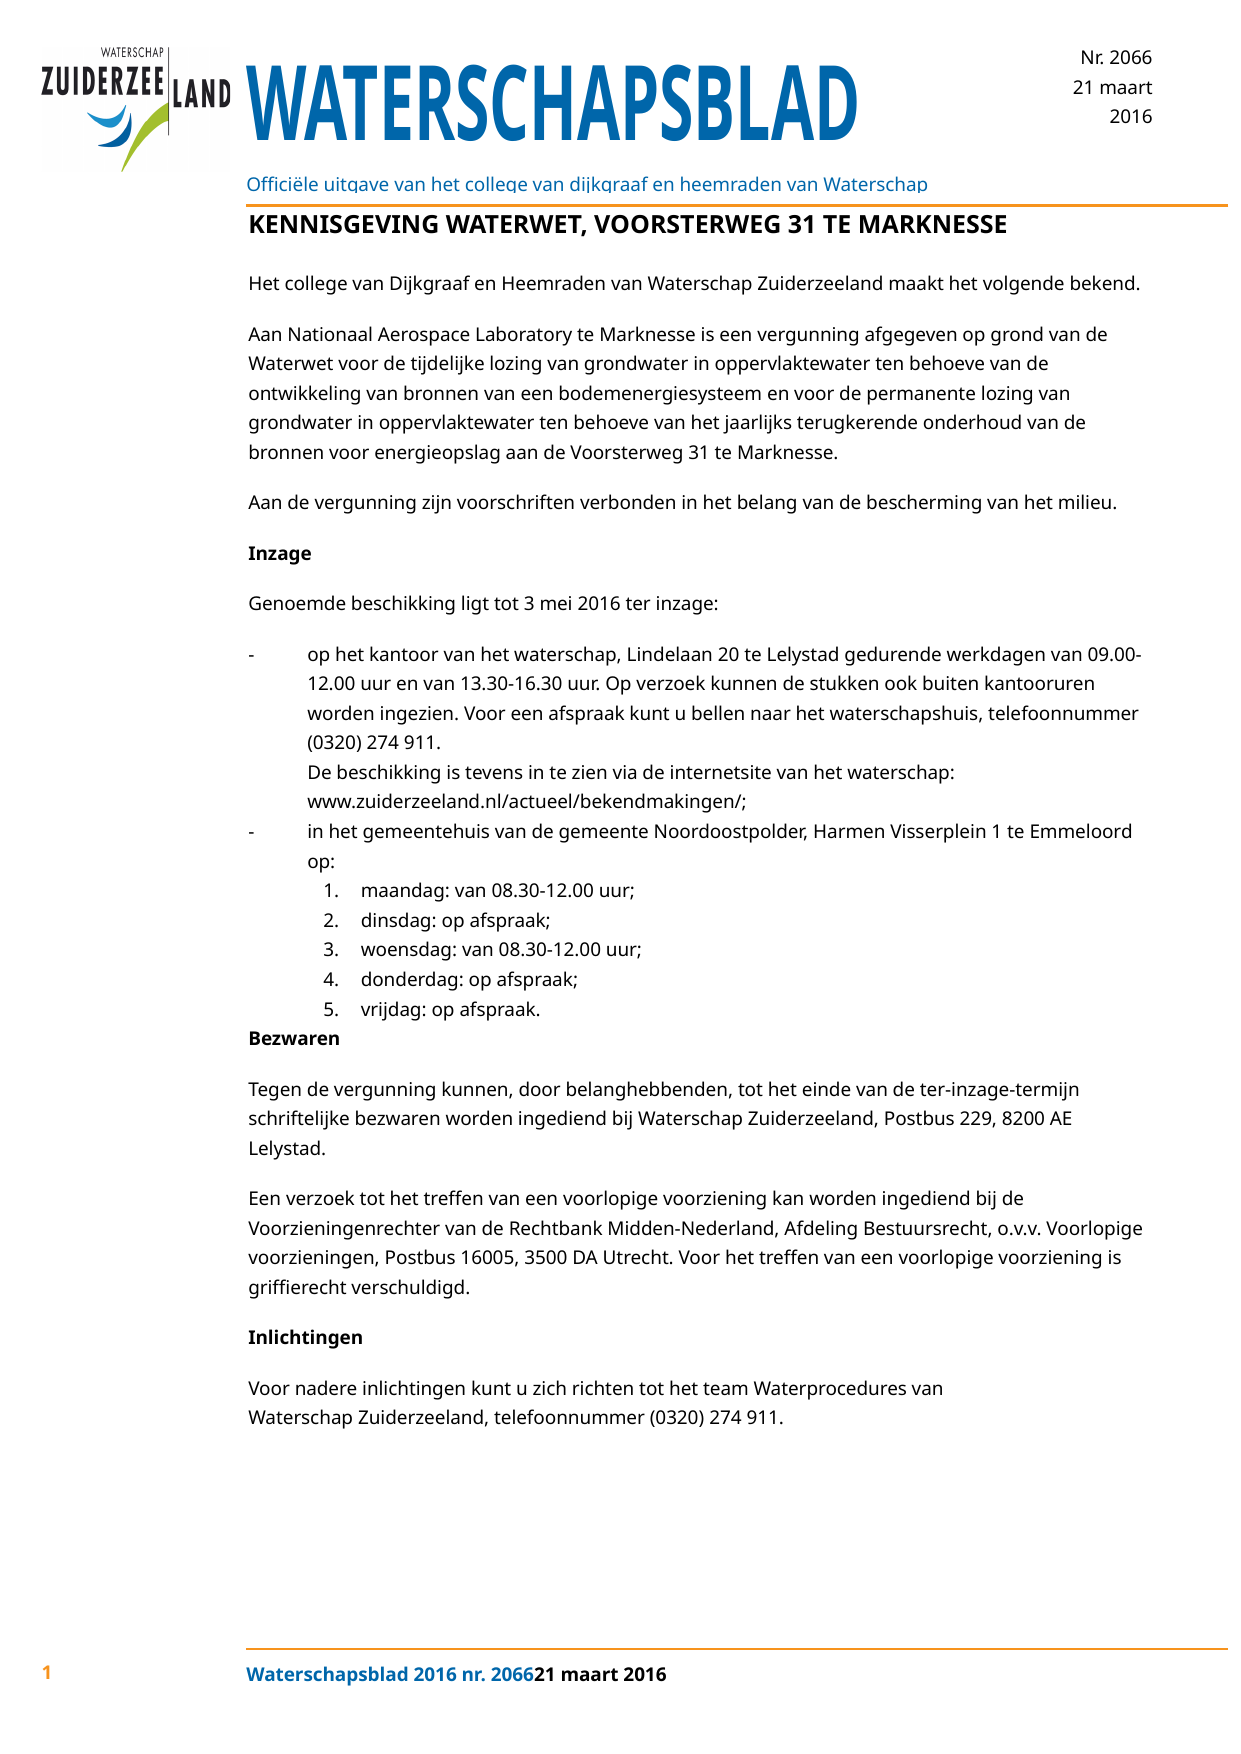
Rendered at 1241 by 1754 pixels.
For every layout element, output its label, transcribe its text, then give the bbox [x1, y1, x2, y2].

list maandag: van 08.30-12.00 uur; [323, 877, 1152, 903]
text Inzage [248, 540, 1152, 566]
text Inlichtingen [248, 1324, 1152, 1350]
list woensdag: van 08.30-12.00 uur; [323, 937, 1152, 962]
picture [41, 47, 231, 172]
list vrijdag: op afspraak. [323, 996, 1152, 1021]
text Voor nadere inlichtingen kunt u zich richten tot het team Waterprocedures van Waterschap Zuiderzeeland, telefoonnummer (0320) 274 911. [248, 1375, 1152, 1430]
text Tegen de vergunning kunnen, door belanghebbenden, tot het einde van de ter-inzage-termijn schriftelijke bezwaren worden ingediend bij Waterschap Zuiderzeeland, Postbus 229, 8200 AE Lelystad. [248, 1076, 1152, 1161]
text Het college van Dijkgraaf en Heemraden van Waterschap Zuiderzeeland maakt het volgende bekend. [248, 270, 1152, 296]
list De beschikking is tevens in te zien via de internetsite van het waterschap: www.zuiderzeeland.nl/actueel/bekendmakingen/; [248, 759, 1152, 814]
list donderdag: op afspraak; [323, 966, 1152, 992]
text Aan de vergunning zijn voorschriften verbonden in het belang van de bescherming van het milieu. [248, 489, 1152, 515]
text KENNISGEVING WATERWET, VOORSTERWEG 31 TE MARKNESSE [248, 207, 1152, 241]
list op het kantoor van het waterschap, Lindelaan 20 te Lelystad gedurende werkdagen van 09.00-12.00 uur en van 13.30-16.30 uur. Op verzoek kunnen de stukken ook buiten kantooruren worden ingezien. Voor een afspraak kunt u bellen naar het waterschapshuis, telefoonnummer (0320) 274 911. [248, 641, 1152, 755]
text Bezwaren [248, 1025, 1152, 1051]
text Aan Nationaal Aerospace Laboratory te Marknesse is een vergunning afgegeven op grond van de Waterwet voor de tijdelijke lozing van grondwater in oppervlaktewater ten behoeve van de ontwikkeling van bronnen van een bodemenergiesysteem en voor de permanente lozing van grondwater in oppervlaktewater ten behoeve van het jaarlijks terugkerende onderhoud van de bronnen voor energieopslag aan de Voorsterweg 31 te Marknesse. [248, 321, 1152, 465]
list dinsdag: op afspraak; [323, 907, 1152, 933]
list in het gemeentehuis van de gemeente Noordoostpolder, Harmen Visserplein 1 te Emmeloord op: [248, 818, 1152, 873]
text Een verzoek tot het treffen van een voorlopige voorziening kan worden ingediend bij de Voorzieningenrechter van de Rechtbank Midden-Nederland, Afdeling Bestuursrecht, o.v.v. Voorlopige voorzieningen, Postbus 16005, 3500 DA Utrecht. Voor het treffen van een voorlopige voorziening is griffierecht verschuldigd. [248, 1185, 1152, 1300]
text Genoemde beschikking ligt tot 3 mei 2016 ter inzage: [248, 590, 1152, 616]
